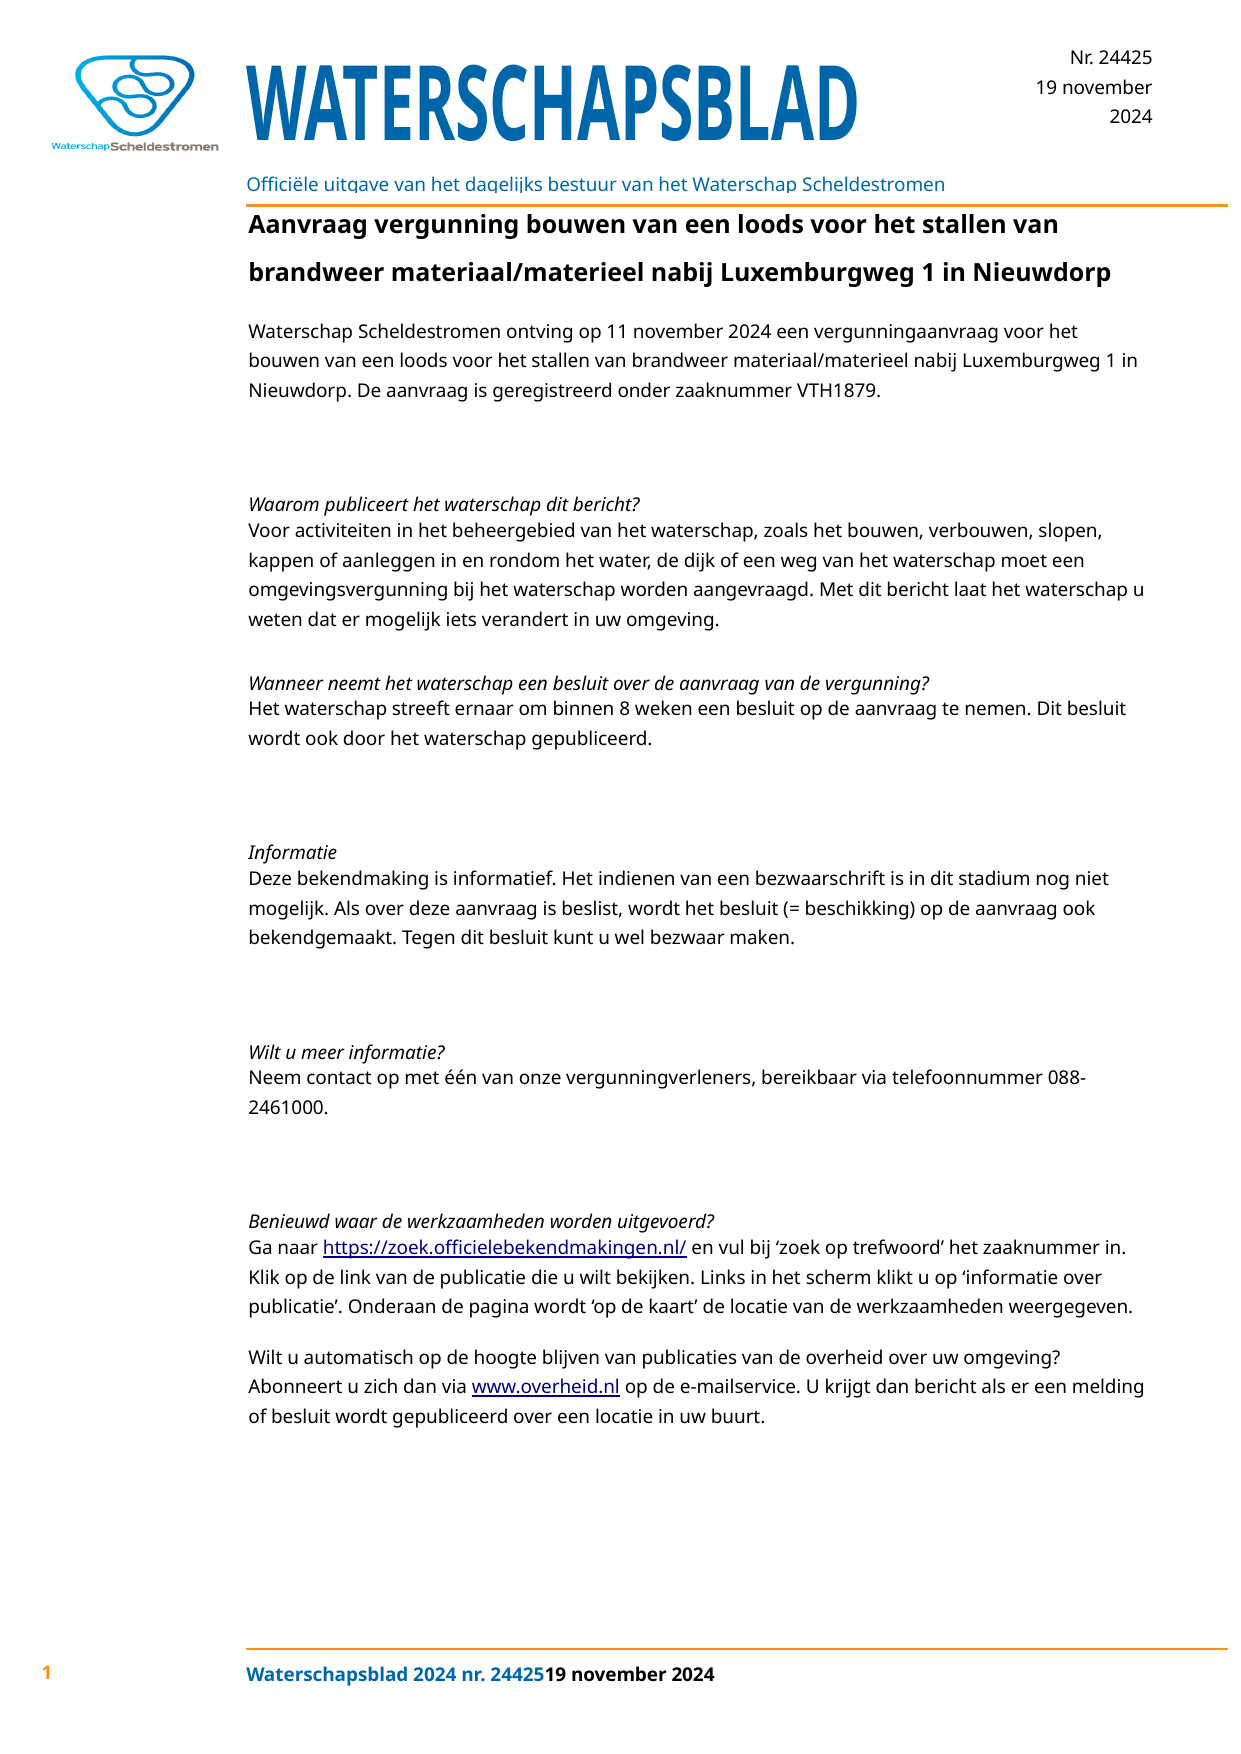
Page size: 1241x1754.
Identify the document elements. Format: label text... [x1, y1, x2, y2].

text Benieuwd waar de werkzaamheden worden uitgevoerd? [248, 1208, 1152, 1234]
text Aanvraag vergunning bouwen van een loods voor het stallen van brandweer materiaal/materieel nabij Luxemburgweg 1 in Nieuwdorp [248, 207, 1152, 288]
text Waterschap Scheldestromen ontving op 11 november 2024 een vergunningaanvraag voor het bouwen van een loods voor het stallen van brandweer materiaal/materieel nabij Luxemburgweg 1 in Nieuwdorp. De aanvraag is geregistreerd onder zaaknummer VTH1879. [248, 318, 1152, 403]
text Wilt u automatisch op de hoogte blijven van publicaties van de overheid over uw omgeving? Abonneert u zich dan via www.overheid.nl op de e-mailservice. U krijgt dan bericht als er een melding of besluit wordt gepubliceerd over een locatie in uw buurt. [248, 1344, 1152, 1429]
text Deze bekendmaking is informatief. Het indienen van een bezwaarschrift is in dit stadium nog niet mogelijk. Als over deze aanvraag is beslist, wordt het besluit (= beschikking) op de aanvraag ook bekendgemaakt. Tegen dit besluit kunt u wel bezwaar maken. [248, 865, 1152, 950]
text Wanneer neemt het waterschap een besluit over de aanvraag van de vergunning? [248, 670, 1152, 696]
text Ga naar https://zoek.officielebekendmakingen.nl/ en vul bij ‘zoek op trefwoord’ het zaaknummer in. Klik op de link van de publicatie die u wilt bekijken. Links in het scherm klikt u op ‘informatie over publicatie’. Onderaan de pagina wordt ‘op de kaart’ de locatie van de werkzaamheden weergegeven. [248, 1234, 1152, 1319]
text Neem contact op met één van onze vergunningverleners, bereikbaar via telefoonnummer 088-2461000. [248, 1064, 1152, 1120]
text Het waterschap streeft ernaar om binnen 8 weken een besluit op de aanvraag te nemen. Dit besluit wordt ook door het waterschap gepubliceerd. [248, 696, 1152, 751]
text Informatie [248, 839, 1152, 865]
text Wilt u meer informatie? [248, 1039, 1152, 1064]
text Waarom publiceert het waterschap dit bericht? [248, 491, 1152, 517]
text Voor activiteiten in het beheergebied van het waterschap, zoals het bouwen, verbouwen, slopen, kappen of aanleggen in en rondom het water, de dijk of een weg van het waterschap moet een omgevingsvergunning bij het waterschap worden aangevraagd. Met dit bericht laat het waterschap u weten dat er mogelijk iets verandert in uw omgeving. [248, 517, 1152, 632]
picture [41, 47, 231, 172]
